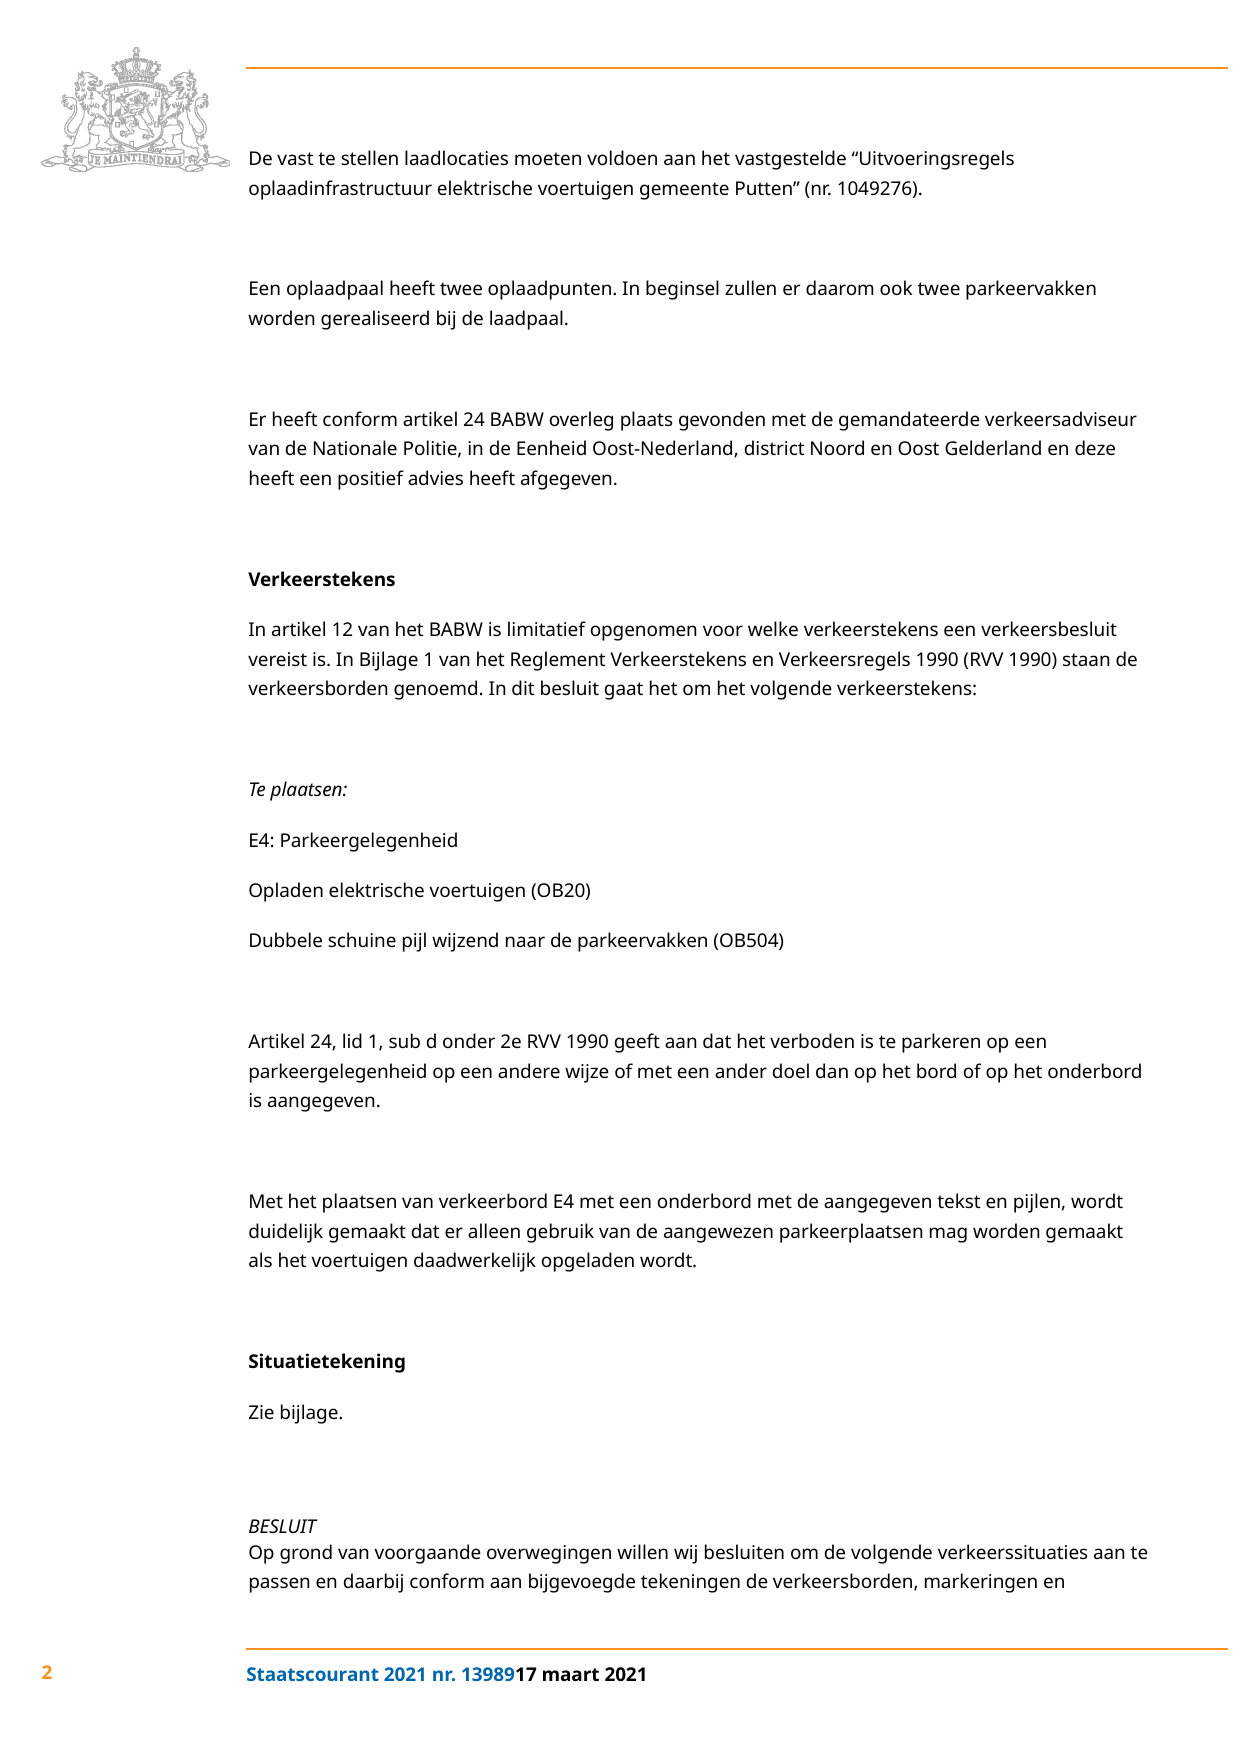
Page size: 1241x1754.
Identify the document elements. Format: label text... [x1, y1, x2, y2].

text Er heeft conform artikel 24 BABW overleg plaats gevonden met de gemandateerde verkeersadviseur van de Nationale Politie, in de Eenheid Oost-Nederland, district Noord en Oost Gelderland en deze heeft een positief advies heeft afgegeven. [248, 406, 1152, 491]
text Opladen elektrische voertuigen (OB20) [248, 877, 1152, 903]
text Zie bijlage. [248, 1399, 1152, 1425]
text Dubbele schuine pijl wijzend naar de parkeervakken (OB504) [248, 928, 1152, 953]
text Situatietekening [248, 1348, 1152, 1374]
text De vast te stellen laadlocaties moeten voldoen aan het vastgestelde “Uitvoeringsregels oplaadinfrastructuur elektrische voertuigen gemeente Putten” (nr. 1049276). [248, 145, 1152, 201]
text Verkeerstekens [248, 566, 1152, 592]
text BESLUIT [248, 1513, 1152, 1539]
text Een oplaadpaal heeft twee oplaadpunten. In beginsel zullen er daarom ook twee parkeervakken worden gerealiseerd bij de laadpaal. [248, 276, 1152, 331]
text Op grond van voorgaande overwegingen willen wij besluiten om de volgende verkeerssituaties aan te passen en daarbij conform aan bijgevoegde tekeningen de verkeersborden, markeringen en [248, 1539, 1152, 1594]
picture [41, 47, 231, 172]
text In artikel 12 van het BABW is limitatief opgenomen voor welke verkeerstekens een verkeersbesluit vereist is. In Bijlage 1 van het Reglement Verkeerstekens en Verkeersregels 1990 (RVV 1990) staan de verkeersborden genoemd. In dit besluit gaat het om het volgende verkeerstekens: [248, 616, 1152, 701]
text Te plaatsen: [248, 776, 1152, 802]
text Artikel 24, lid 1, sub d onder 2e RVV 1990 geeft aan dat het verboden is te parkeren op een parkeergelegenheid op een andere wijze of met een ander doel dan op het bord of op het onderbord is aangegeven. [248, 1028, 1152, 1113]
text Met het plaatsen van verkeerbord E4 met een onderbord met de aangegeven tekst en pijlen, wordt duidelijk gemaakt dat er alleen gebruik van de aangewezen parkeerplaatsen mag worden gemaakt als het voertuigen daadwerkelijk opgeladen wordt. [248, 1188, 1152, 1273]
text E4: Parkeergelegenheid [248, 827, 1152, 853]
